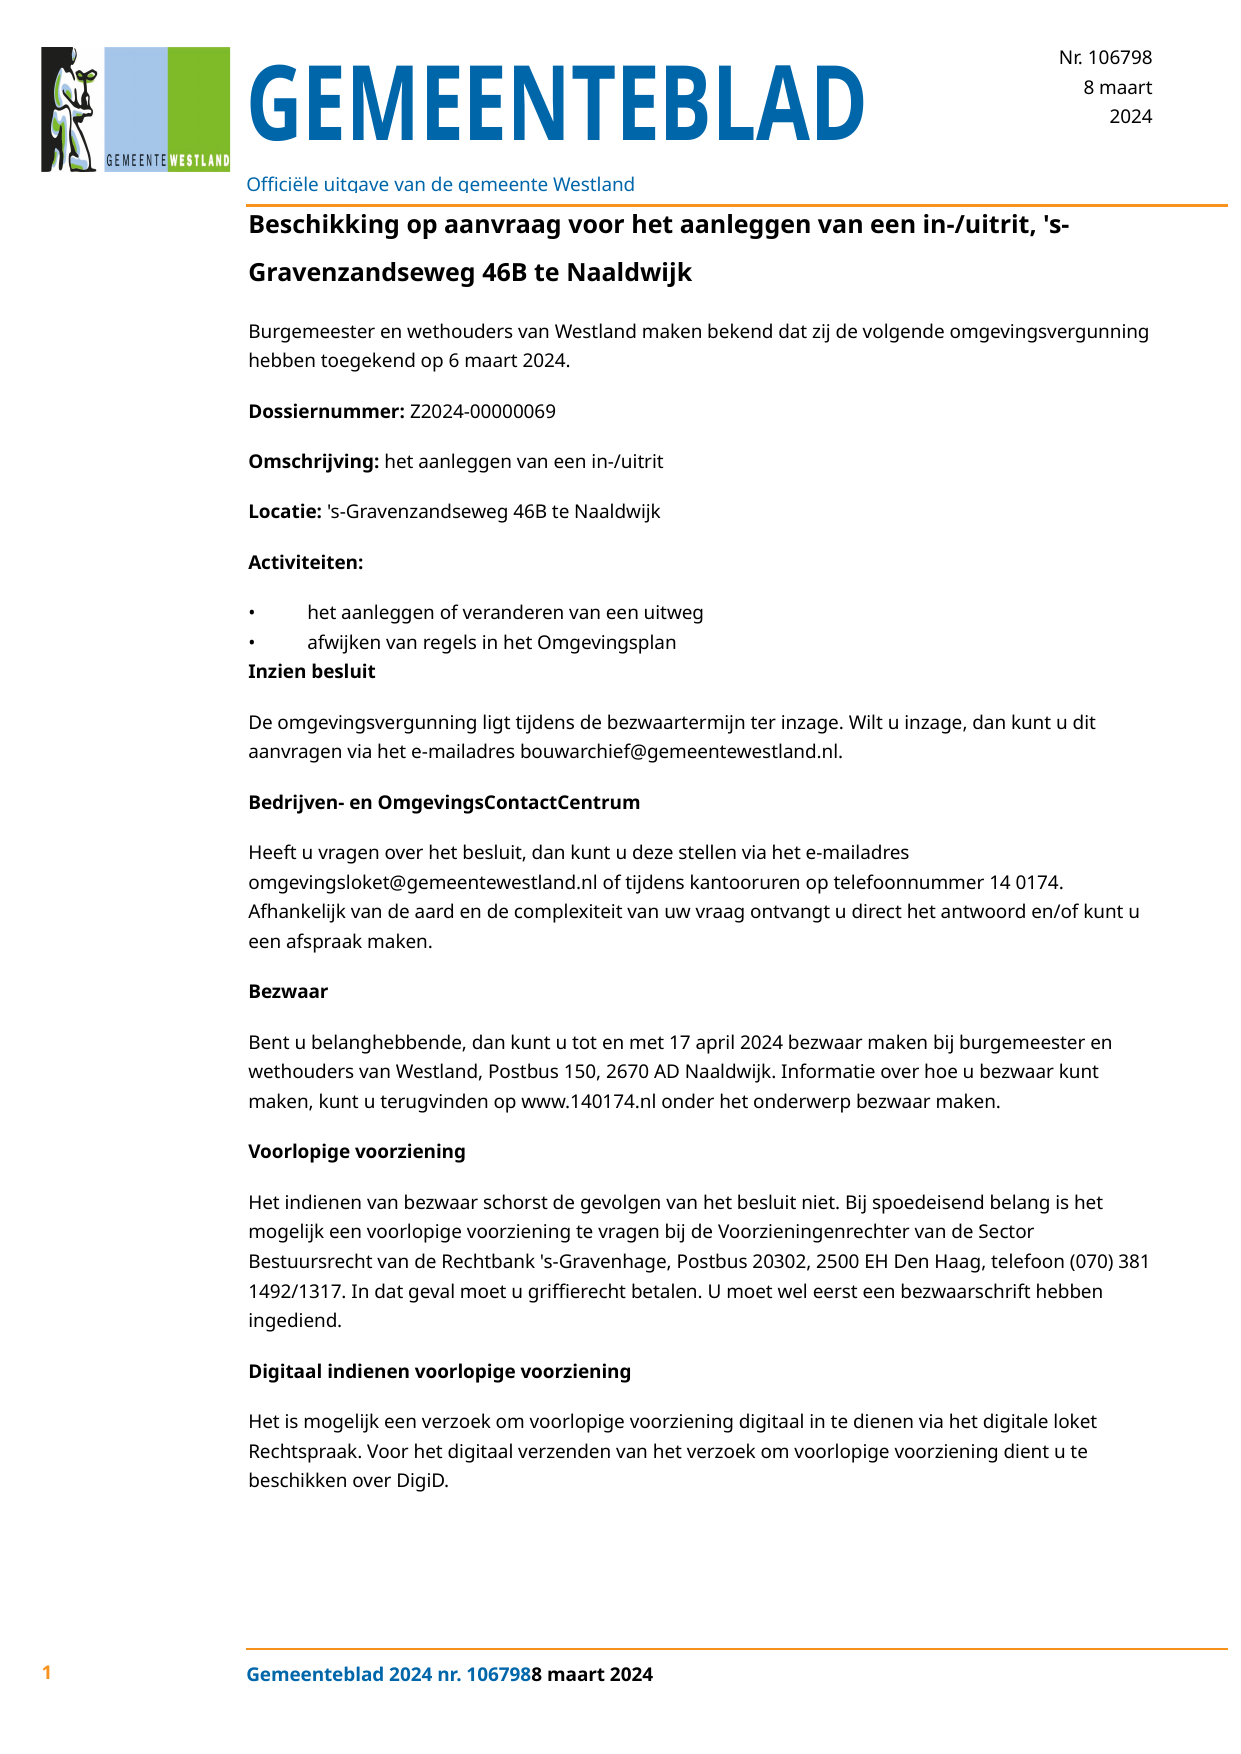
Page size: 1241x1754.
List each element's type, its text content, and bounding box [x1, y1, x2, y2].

text Voorlopige voorziening [248, 1139, 1152, 1164]
text Bent u belanghebbende, dan kunt u tot en met 17 april 2024 bezwaar maken bij burgemeester en wethouders van Westland, Postbus 150, 2670 AD Naaldwijk. Informatie over hoe u bezwaar kunt maken, kunt u terugvinden op www.140174.nl onder het onderwerp bezwaar maken. [248, 1029, 1152, 1114]
text De omgevingsvergunning ligt tijdens de bezwaartermijn ter inzage. Wilt u inzage, dan kunt u dit aanvragen via het e-mailadres bouwarchief@gemeentewestland.nl. [248, 709, 1152, 764]
list het aanleggen of veranderen van een uitweg [248, 599, 1152, 625]
text Activiteiten: [248, 549, 1152, 575]
text Bezwaar [248, 979, 1152, 1004]
text Het indienen van bezwaar schorst de gevolgen van het besluit niet. Bij spoedeisend belang is het mogelijk een voorlopige voorziening te vragen bij de Voorzieningenrechter van de Sector Bestuursrecht van de Rechtbank 's-Gravenhage, Postbus 20302, 2500 EH Den Haag, telefoon (070) 381 1492/1317. In dat geval moet u griffierecht betalen. U moet wel eerst een bezwaarschrift hebben ingediend. [248, 1189, 1152, 1333]
list afwijken van regels in het Omgevingsplan [248, 629, 1152, 655]
text Beschikking op aanvraag voor het aanleggen van een in-/uitrit, 's-Gravenzandseweg 46B te Naaldwijk [248, 207, 1152, 288]
text Heeft u vragen over het besluit, dan kunt u deze stellen via het e-mailadres omgevingsloket@gemeentewestland.nl of tijdens kantooruren op telefoonnummer 14 0174. Afhankelijk van de aard en de complexiteit van uw vraag ontvangt u direct het antwoord en/of kunt u een afspraak maken. [248, 839, 1152, 954]
text Bedrijven- en OmgevingsContactCentrum [248, 789, 1152, 815]
text Het is mogelijk een verzoek om voorlopige voorziening digitaal in te dienen via het digitale loket Rechtspraak. Voor het digitaal verzenden van het verzoek om voorlopige voorziening dient u te beschikken over DigiD. [248, 1408, 1152, 1493]
text Burgemeester en wethouders van Westland maken bekend dat zij de volgende omgevingsvergunning hebben toegekend op 6 maart 2024. [248, 318, 1152, 373]
text Inzien besluit [248, 659, 1152, 684]
text Omschrijving: het aanleggen van een in-/uitrit [248, 448, 1152, 474]
text Digitaal indienen voorlopige voorziening [248, 1358, 1152, 1384]
picture [41, 47, 231, 172]
text Dossiernummer: Z2024-00000069 [248, 398, 1152, 424]
text Locatie: 's-Gravenzandseweg 46B te Naaldwijk [248, 499, 1152, 524]
